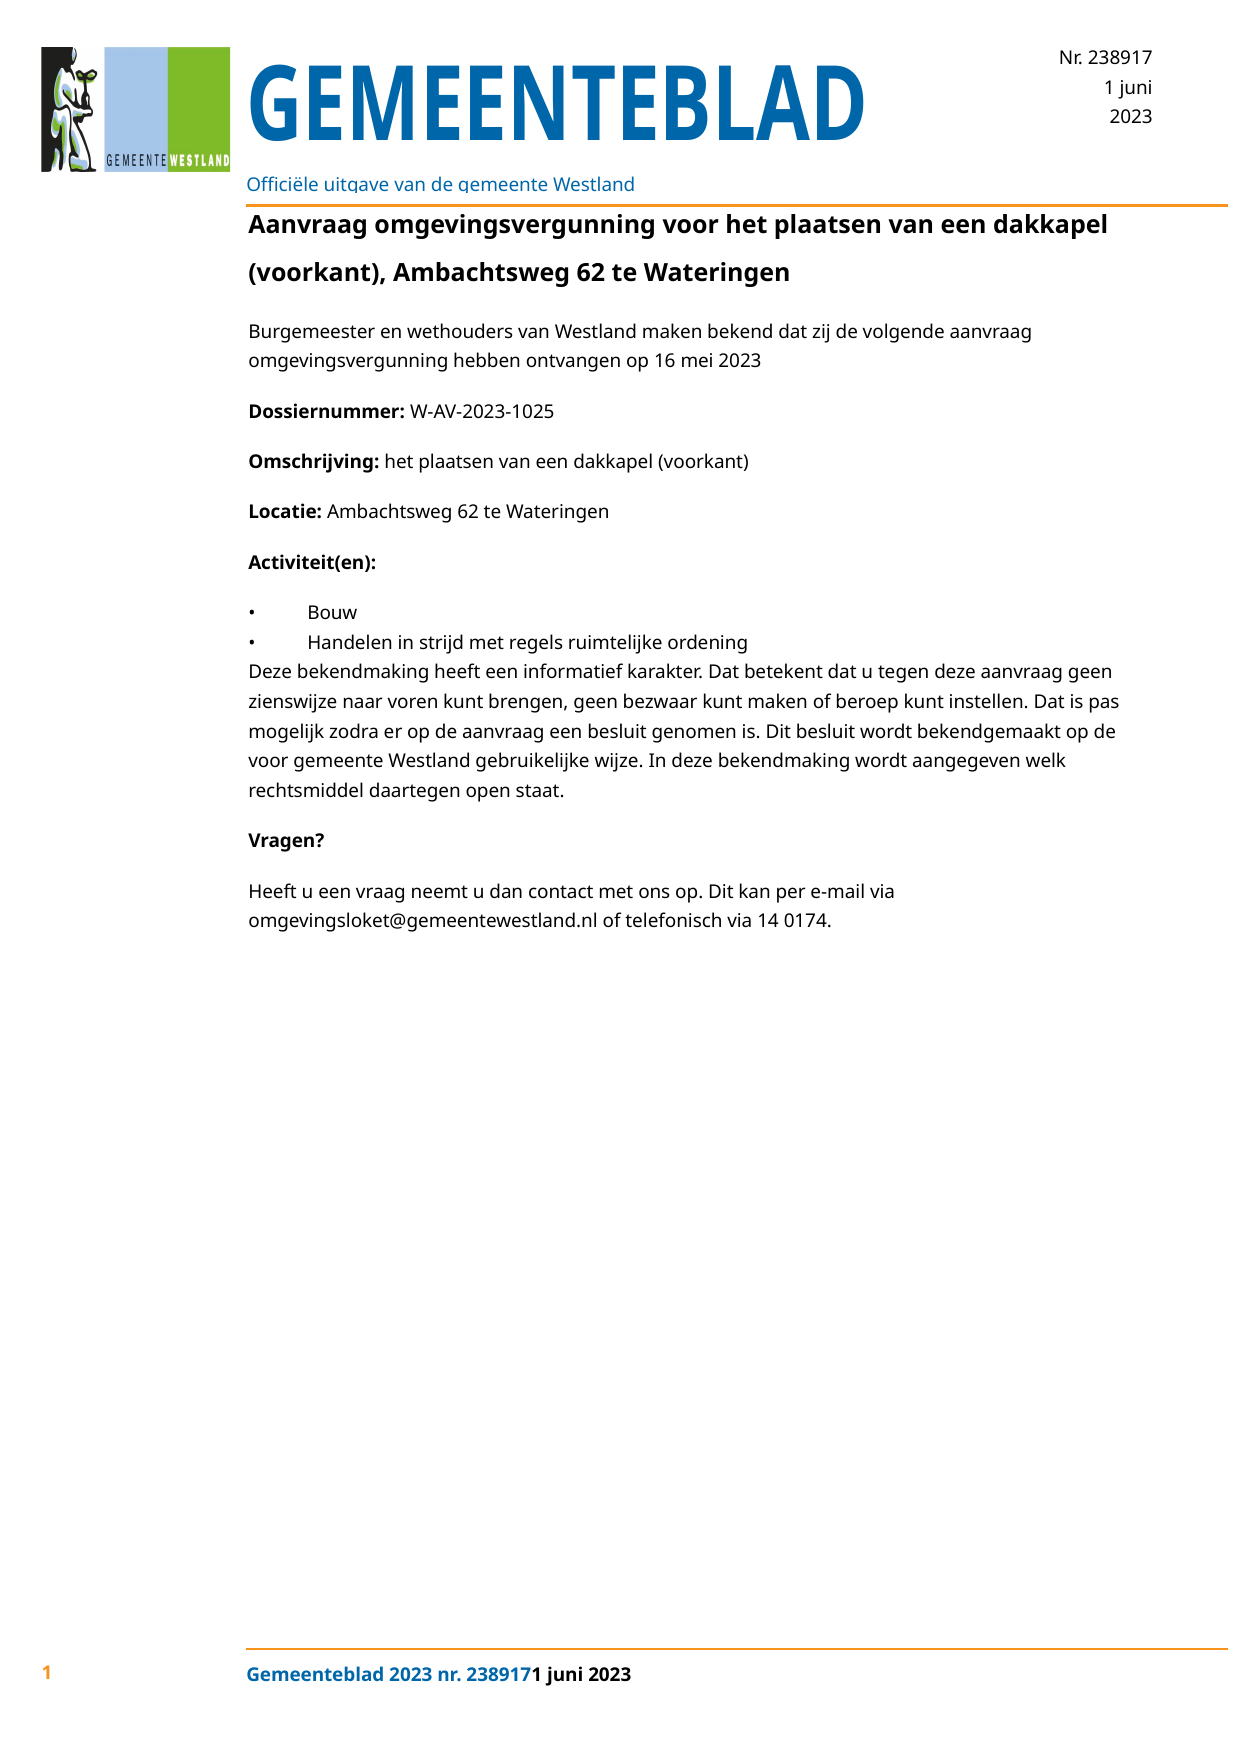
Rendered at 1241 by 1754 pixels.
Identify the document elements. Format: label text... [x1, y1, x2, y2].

text Burgemeester en wethouders van Westland maken bekend dat zij de volgende aanvraag omgevingsvergunning hebben ontvangen op 16 mei 2023 [248, 318, 1152, 373]
list Bouw [248, 599, 1152, 625]
text Deze bekendmaking heeft een informatief karakter. Dat betekent dat u tegen deze aanvraag geen zienswijze naar voren kunt brengen, geen bezwaar kunt maken of beroep kunt instellen. Dat is pas mogelijk zodra er op de aanvraag een besluit genomen is. Dit besluit wordt bekendgemaakt op de voor gemeente Westland gebruikelijke wijze. In deze bekendmaking wordt aangegeven welk rechtsmiddel daartegen open staat. [248, 659, 1152, 803]
text Omschrijving: het plaatsen van een dakkapel (voorkant) [248, 448, 1152, 474]
list Handelen in strijd met regels ruimtelijke ordening [248, 629, 1152, 655]
text Heeft u een vraag neemt u dan contact met ons op. Dit kan per e-mail via omgevingsloket@gemeentewestland.nl of telefonisch via 14 0174. [248, 878, 1152, 933]
text Vragen? [248, 827, 1152, 853]
text Dossiernummer: W-AV-2023-1025 [248, 398, 1152, 424]
text Locatie: Ambachtsweg 62 te Wateringen [248, 499, 1152, 524]
text Activiteit(en): [248, 549, 1152, 575]
picture [41, 47, 231, 172]
text Aanvraag omgevingsvergunning voor het plaatsen van een dakkapel (voorkant), Ambachtsweg 62 te Wateringen [248, 207, 1152, 288]
